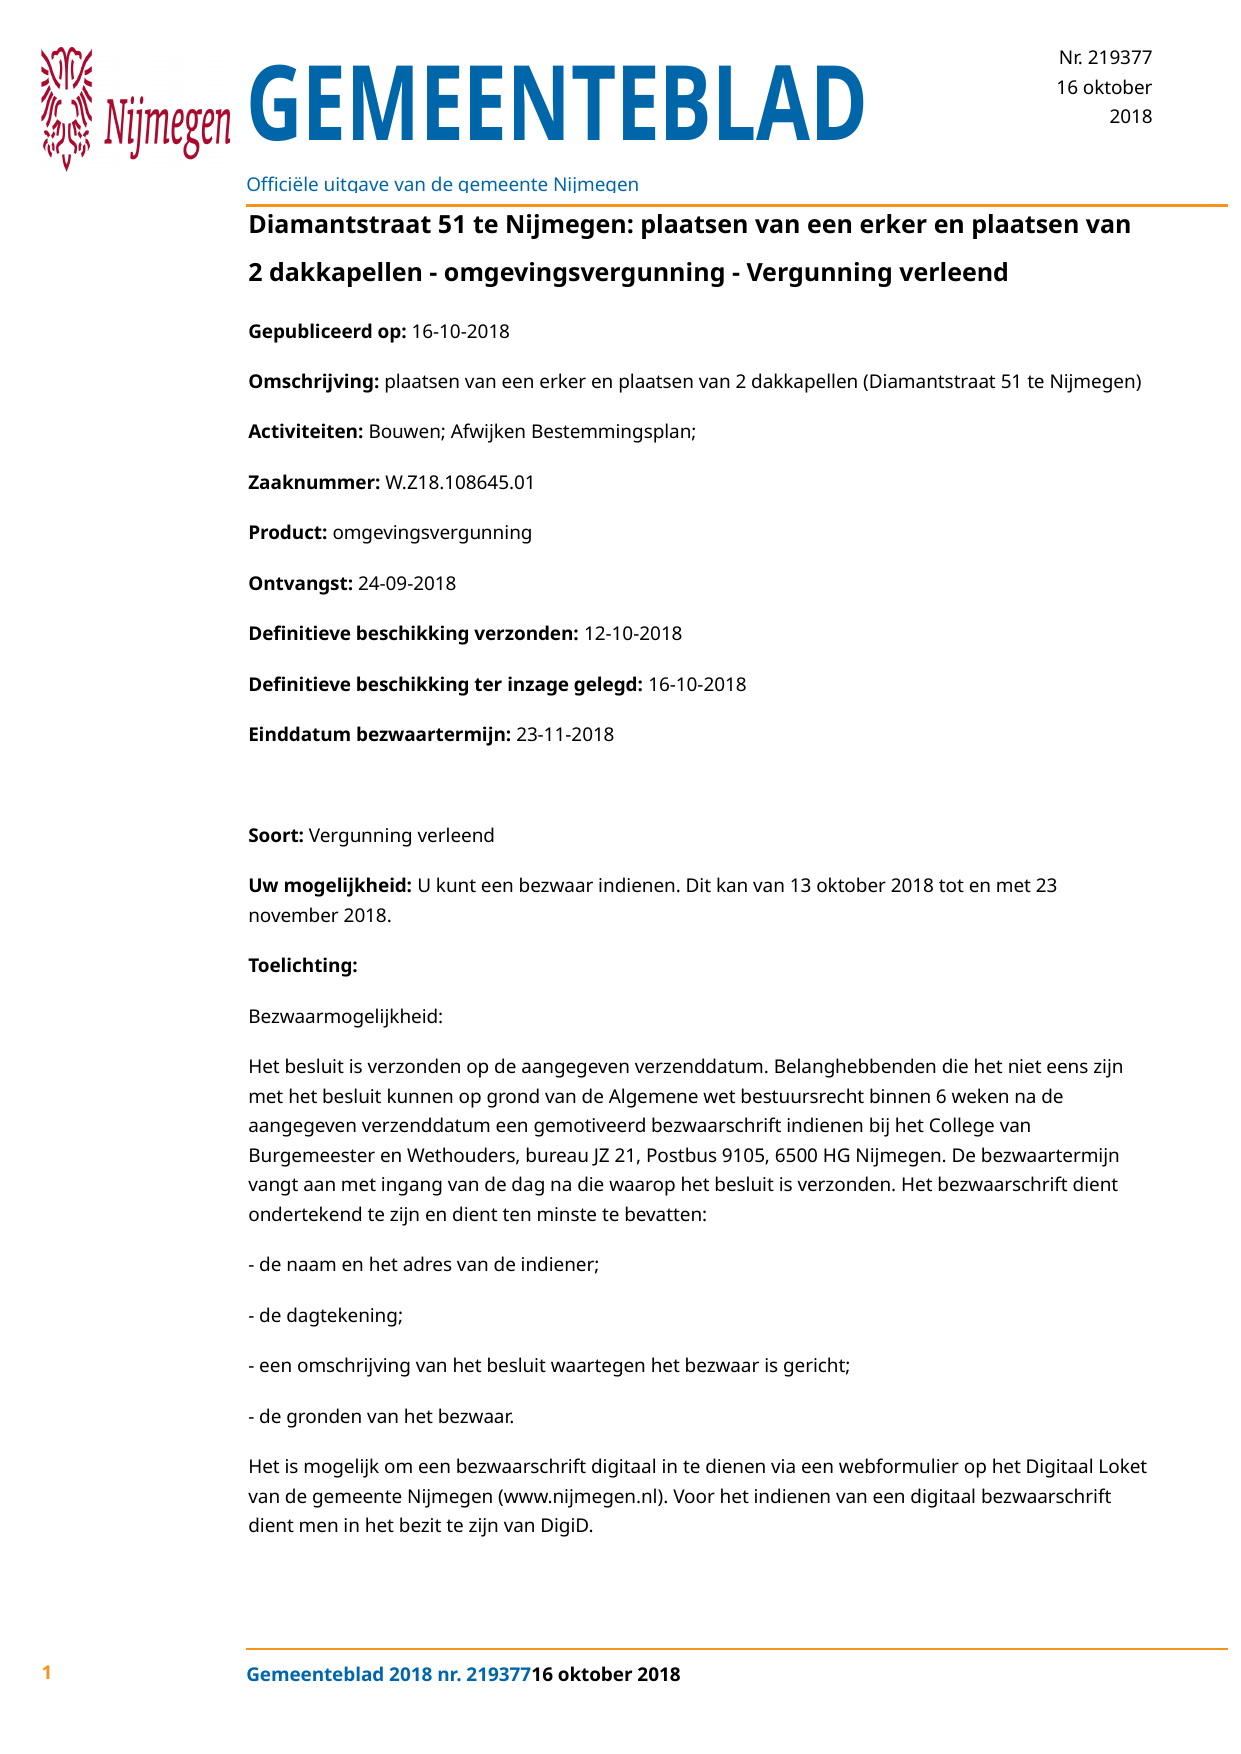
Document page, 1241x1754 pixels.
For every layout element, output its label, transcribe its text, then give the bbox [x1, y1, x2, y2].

text Definitieve beschikking ter inzage gelegd: 16-10-2018 [248, 671, 1152, 697]
text - een omschrijving van het besluit waartegen het bezwaar is gericht; [248, 1352, 1152, 1378]
text Gepubliceerd op: 16-10-2018 [248, 318, 1152, 344]
text Het besluit is verzonden op de aangegeven verzenddatum. Belanghebbenden die het niet eens zijn met het besluit kunnen op grond van de Algemene wet bestuursrecht binnen 6 weken na de aangegeven verzenddatum een gemotiveerd bezwaarschrift indienen bij het College van Burgemeester en Wethouders, bureau JZ 21, Postbus 9105, 6500 HG Nijmegen. De bezwaartermijn vangt aan met ingang van de dag na die waarop het besluit is verzonden. Het bezwaarschrift dient ondertekend te zijn en dient ten minste te bevatten: [248, 1053, 1152, 1227]
text Activiteiten: Bouwen; Afwijken Bestemmingsplan; [248, 419, 1152, 444]
text Zaaknummer: W.Z18.108645.01 [248, 469, 1152, 495]
text Uw mogelijkheid: U kunt een bezwaar indienen. Dit kan van 13 oktober 2018 tot en met 23 november 2018. [248, 872, 1152, 928]
text Product: omgevingsvergunning [248, 519, 1152, 545]
text Diamantstraat 51 te Nijmegen: plaatsen van een erker en plaatsen van 2 dakkapellen - omgevingsvergunning - Vergunning verleend [248, 207, 1152, 288]
text Soort: Vergunning verleend [248, 822, 1152, 848]
text Bezwaarmogelijkheid: [248, 1003, 1152, 1029]
text Ontvangst: 24-09-2018 [248, 570, 1152, 596]
text Definitieve beschikking verzonden: 12-10-2018 [248, 620, 1152, 646]
text Einddatum bezwaartermijn: 23-11-2018 [248, 721, 1152, 747]
text Omschrijving: plaatsen van een erker en plaatsen van 2 dakkapellen (Diamantstraat 51 te Nijmegen) [248, 368, 1152, 394]
picture [41, 47, 231, 172]
text - de naam en het adres van de indiener; [248, 1252, 1152, 1277]
text - de gronden van het bezwaar. [248, 1403, 1152, 1429]
text - de dagtekening; [248, 1302, 1152, 1328]
text Toelichting: [248, 952, 1152, 978]
text Het is mogelijk om een bezwaarschrift digitaal in te dienen via een webformulier op het Digitaal Loket van de gemeente Nijmegen (www.nijmegen.nl). Voor het indienen van een digitaal bezwaarschrift dient men in het bezit te zijn van DigiD. [248, 1453, 1152, 1538]
